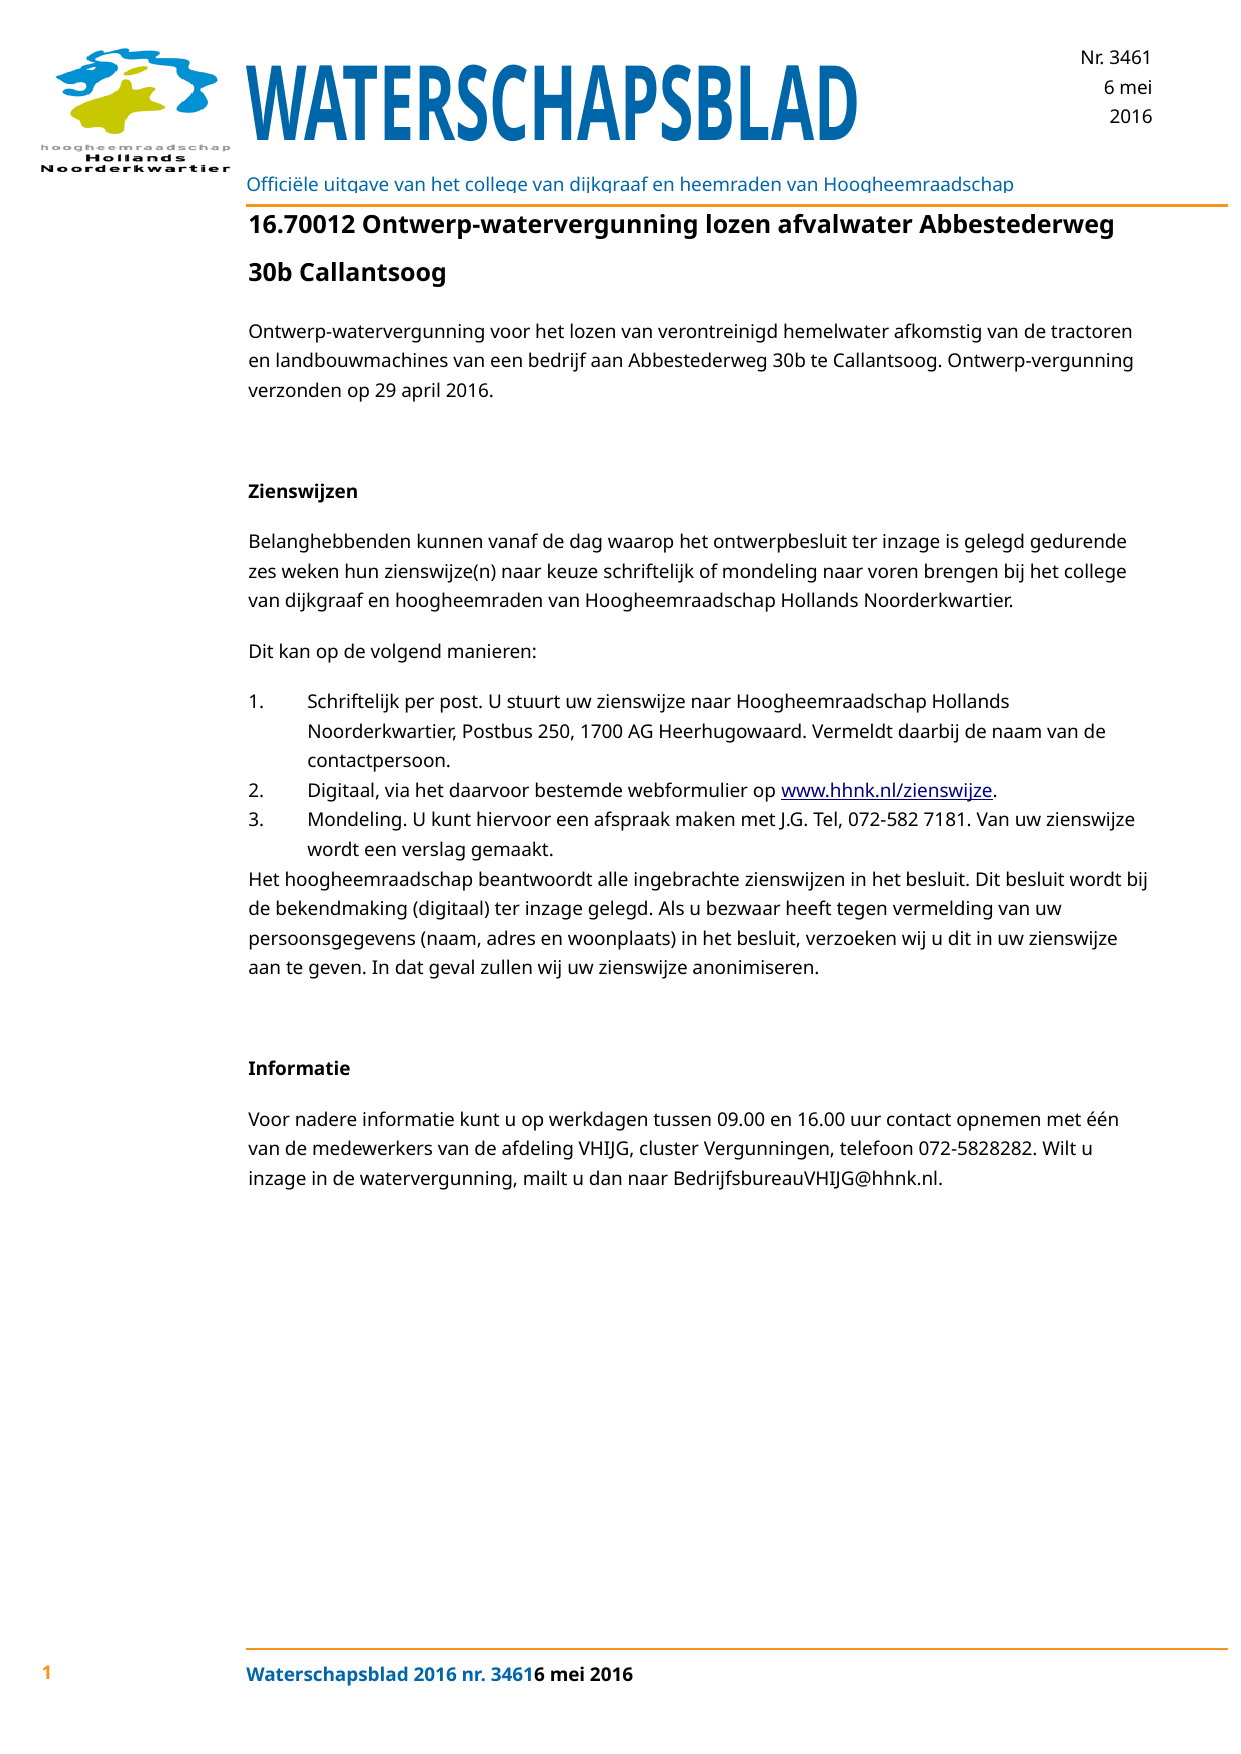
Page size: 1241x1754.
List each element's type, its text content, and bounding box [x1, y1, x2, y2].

text Belanghebbenden kunnen vanaf de dag waarop het ontwerpbesluit ter inzage is gelegd gedurende zes weken hun zienswijze(n) naar keuze schriftelijk of mondeling naar voren brengen bij het college van dijkgraaf en hoogheemraden van Hoogheemraadschap Hollands Noorderkwartier. [248, 528, 1152, 613]
text Zienswijzen [248, 478, 1152, 504]
picture [41, 47, 231, 172]
text Ontwerp-watervergunning voor het lozen van verontreinigd hemelwater afkomstig van de tractoren en landbouwmachines van een bedrijf aan Abbestederweg 30b te Callantsoog. Ontwerp-vergunning verzonden op 29 april 2016. [248, 318, 1152, 403]
text Dit kan op de volgend manieren: [248, 638, 1152, 664]
text Informatie [248, 1055, 1152, 1081]
list Digitaal, via het daarvoor bestemde webformulier op www.hhnk.nl/zienswijze. [248, 777, 1152, 803]
list Mondeling. U kunt hiervoor een afspraak maken met J.G. Tel, 072-582 7181. Van uw zienswijze wordt een verslag gemaakt. [248, 807, 1152, 862]
text Het hoogheemraadschap beantwoordt alle ingebrachte zienswijzen in het besluit. Dit besluit wordt bij de bekendmaking (digitaal) ter inzage gelegd. Als u bezwaar heeft tegen vermelding van uw persoonsgegevens (naam, adres en woonplaats) in het besluit, verzoeken wij u dit in uw zienswijze aan te geven. In dat geval zullen wij uw zienswijze anonimiseren. [248, 866, 1152, 980]
text Voor nadere informatie kunt u op werkdagen tussen 09.00 en 16.00 uur contact opnemen met één van de medewerkers van de afdeling VHIJG, cluster Vergunningen, telefoon 072-5828282. Wilt u inzage in de watervergunning, mailt u dan naar BedrijfsbureauVHIJG@hhnk.nl. [248, 1106, 1152, 1191]
text 16.70012 Ontwerp-watervergunning lozen afvalwater Abbestederweg 30b Callantsoog [248, 207, 1152, 288]
list Schriftelijk per post. U stuurt uw zienswijze naar Hoogheemraadschap Hollands Noorderkwartier, Postbus 250, 1700 AG Heerhugowaard. Vermeldt daarbij de naam van de contactpersoon. [248, 688, 1152, 773]
